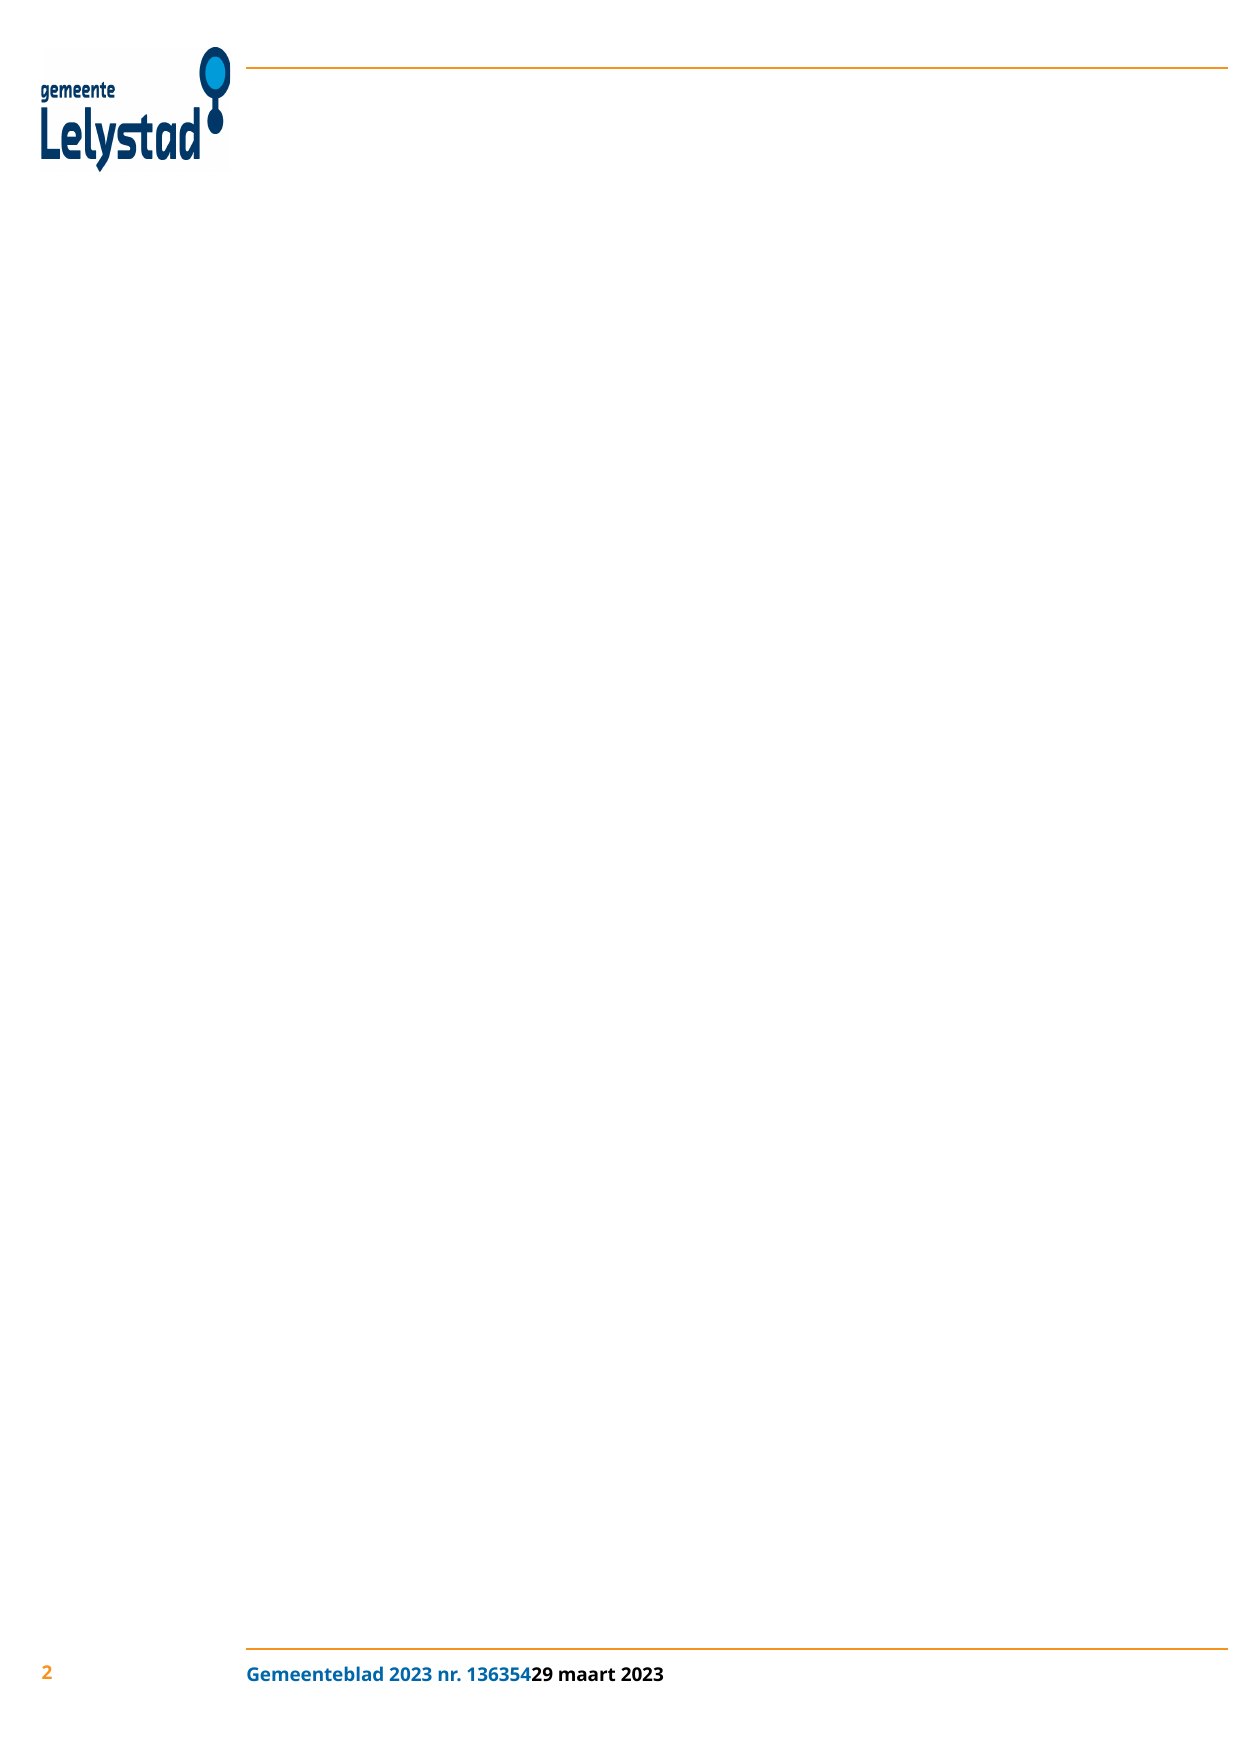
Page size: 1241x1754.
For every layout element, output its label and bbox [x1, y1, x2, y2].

picture [41, 47, 231, 172]
